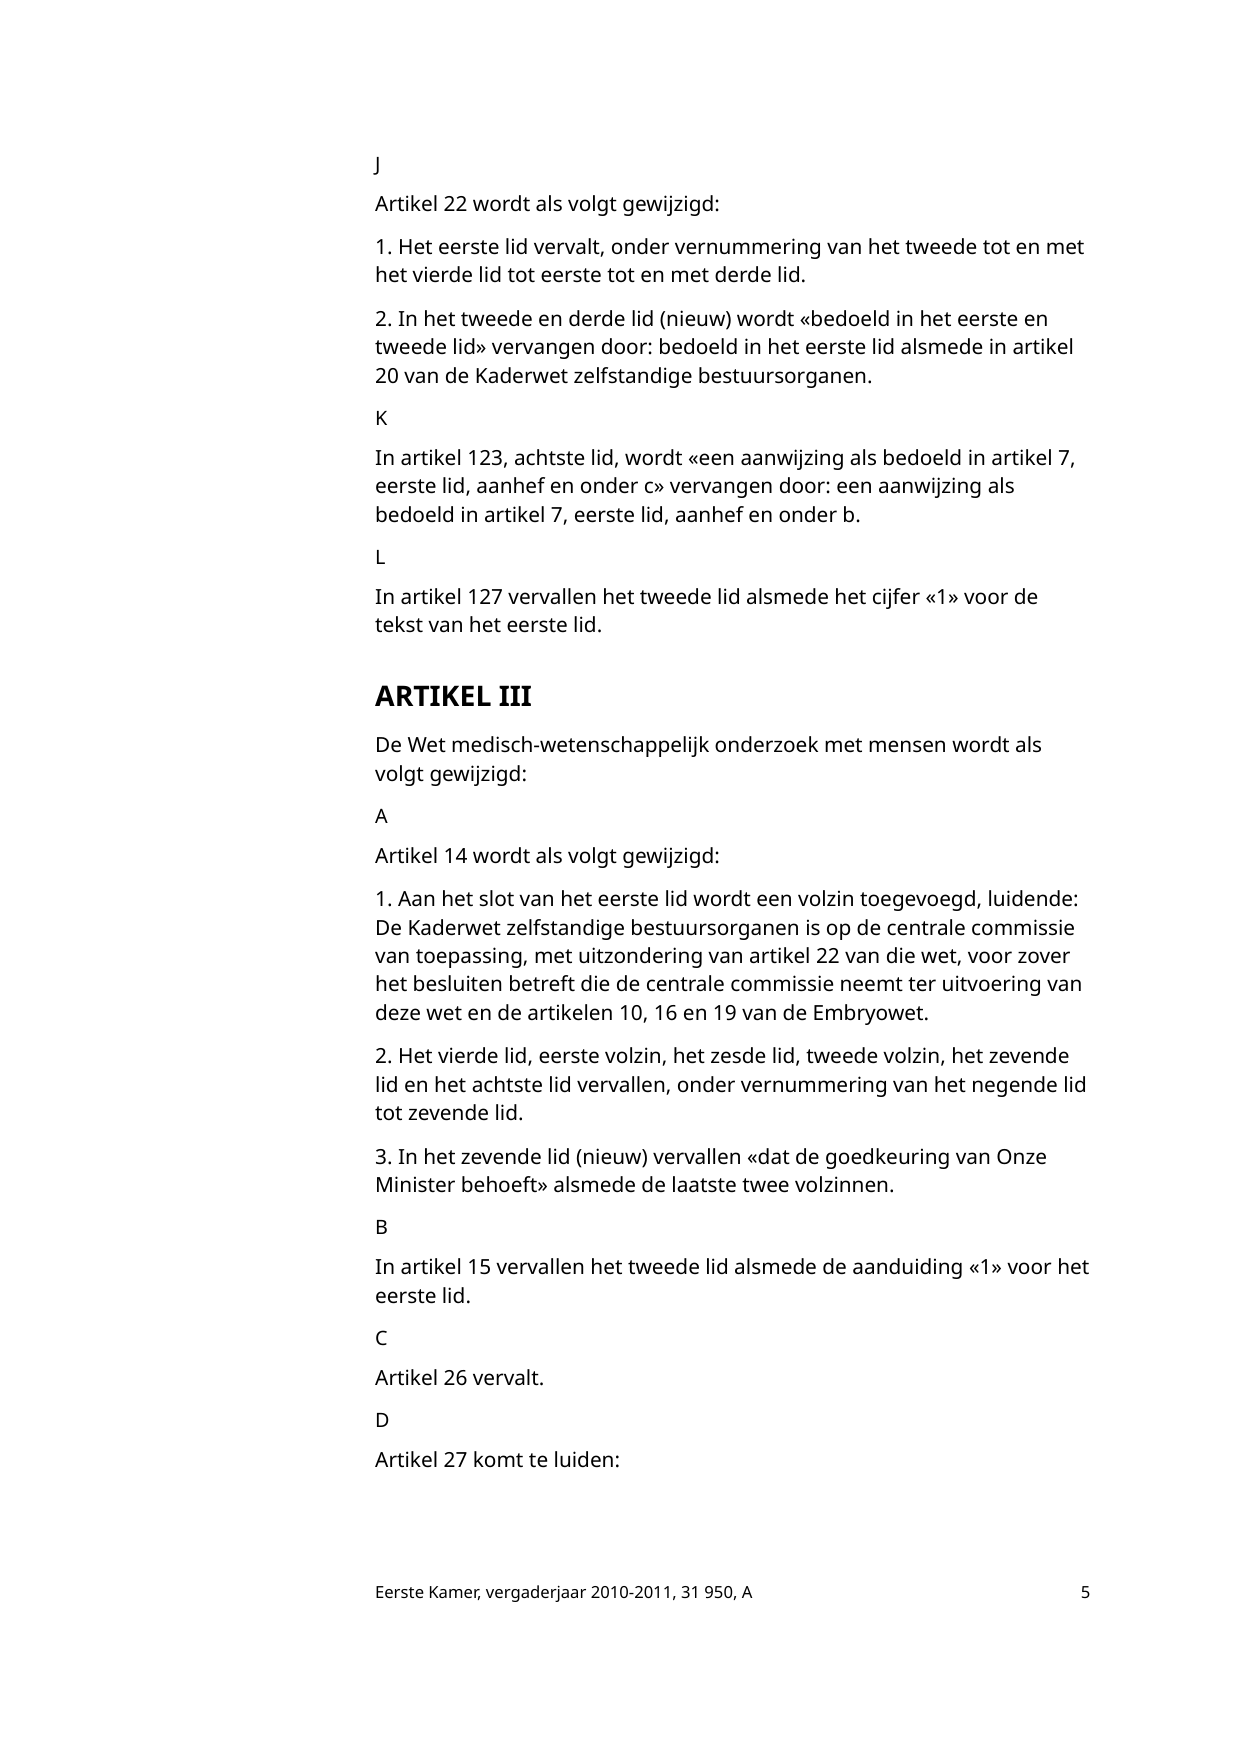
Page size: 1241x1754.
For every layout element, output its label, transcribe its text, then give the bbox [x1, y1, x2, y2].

text De Wet medisch-wetenschappelijk onderzoek met mensen wordt als volgt gewijzigd: [375, 730, 1090, 787]
text 2. Het vierde lid, eerste volzin, het zesde lid, tweede volzin, het zevende lid en het achtste lid vervallen, onder vernummering van het negende lid tot zevende lid. [375, 1041, 1090, 1127]
text J [375, 150, 1090, 177]
text 1. Het eerste lid vervalt, onder vernummering van het tweede tot en met het vierde lid tot eerste tot en met derde lid. [375, 232, 1090, 289]
text Artikel 26 vervalt. [375, 1363, 1090, 1391]
text 1. Aan het slot van het eerste lid wordt een volzin toegevoegd, luidende: De Kaderwet zelfstandige bestuursorganen is op de centrale commissie van toepassing, met uitzondering van artikel 22 van die wet, voor zover het besluiten betreft die de centrale commissie neemt ter uitvoering van deze wet en de artikelen 10, 16 en 19 van de Embryowet. [375, 884, 1090, 1026]
text Artikel 27 komt te luiden: [375, 1445, 1090, 1474]
text C [375, 1324, 1090, 1351]
text K [375, 404, 1090, 431]
text 3. In het zevende lid (nieuw) vervallen «dat de goedkeuring van Onze Minister behoeft» alsmede de laatste twee volzinnen. [375, 1142, 1090, 1199]
text Artikel 14 wordt als volgt gewijzigd: [375, 841, 1090, 869]
text B [375, 1214, 1090, 1241]
text D [375, 1406, 1090, 1433]
text In artikel 127 vervallen het tweede lid alsmede het cijfer «1» voor de tekst van het eerste lid. [375, 582, 1090, 639]
text 2. In het tweede en derde lid (nieuw) wordt «bedoeld in het eerste en tweede lid» vervangen door: bedoeld in het eerste lid alsmede in artikel 20 van de Kaderwet zelfstandige bestuursorganen. [375, 304, 1090, 389]
text In artikel 15 vervallen het tweede lid alsmede de aanduiding «1» voor het eerste lid. [375, 1252, 1090, 1309]
text L [375, 543, 1090, 570]
text A [375, 802, 1090, 829]
text Artikel 22 wordt als volgt gewijzigd: [375, 189, 1090, 217]
subtitle ARTIKEL III [375, 677, 1090, 715]
text In artikel 123, achtste lid, wordt «een aanwijzing als bedoeld in artikel 7, eerste lid, aanhef en onder c» vervangen door: een aanwijzing als bedoeld in artikel 7, eerste lid, aanhef en onder b. [375, 443, 1090, 528]
